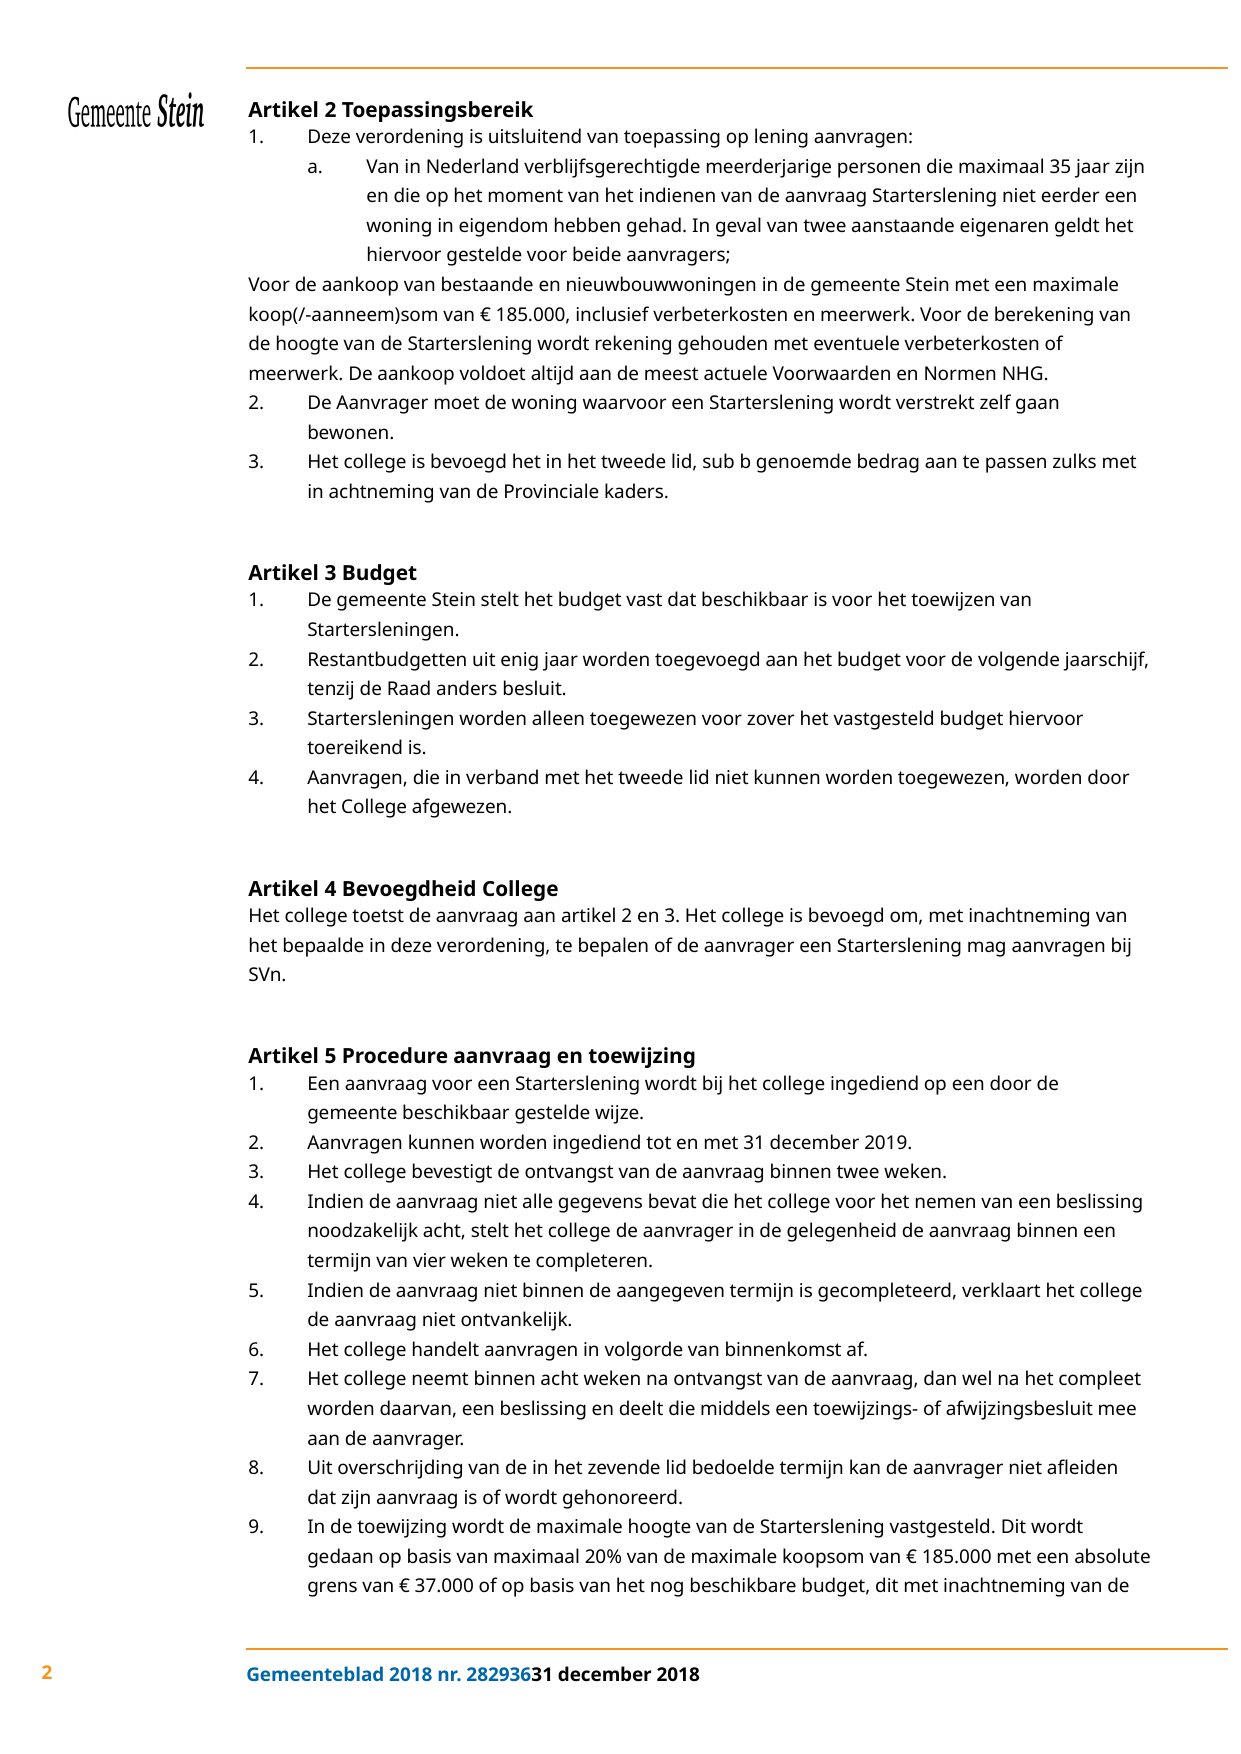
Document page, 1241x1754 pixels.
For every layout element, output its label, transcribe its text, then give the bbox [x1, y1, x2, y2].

list Het college is bevoegd het in het tweede lid, sub b genoemde bedrag aan te passen zulks met in achtneming van de Provinciale kaders. [248, 449, 1152, 504]
list Aanvragen, die in verband met het tweede lid niet kunnen worden toegewezen, worden door het College afgewezen. [248, 764, 1152, 819]
text Artikel 2 Toepassingsbereik [248, 95, 1152, 123]
text Artikel 5 Procedure aanvraag en toewijzing [248, 1041, 1152, 1070]
list De gemeente Stein stelt het budget vast dat beschikbaar is voor het toewijzen van Startersleningen. [248, 587, 1152, 642]
list Het college bevestigt de ontvangst van de aanvraag binnen twee weken. [248, 1158, 1152, 1184]
picture [41, 47, 231, 172]
list In de toewijzing wordt de maximale hoogte van de Starterslening vastgesteld. Dit wordt gedaan op basis van maximaal 20% van de maximale koopsom van € 185.000 met een absolute grens van € 37.000 of op basis van het nog beschikbare budget, dit met inachtneming van de [248, 1513, 1152, 1598]
list Uit overschrijding van de in het zevende lid bedoelde termijn kan de aanvrager niet afleiden dat zijn aanvraag is of wordt gehonoreerd. [248, 1454, 1152, 1510]
list Deze verordening is uitsluitend van toepassing op lening aanvragen: [248, 123, 1152, 149]
list Restantbudgetten uit enig jaar worden toegevoegd aan het budget voor de volgende jaarschijf, tenzij de Raad anders besluit. [248, 646, 1152, 701]
text Artikel 4 Bevoegdheid College [248, 874, 1152, 902]
text Het college toetst de aanvraag aan artikel 2 en 3. Het college is bevoegd om, met inachtneming van het bepaalde in deze verordening, te bepalen of de aanvrager een Starterslening mag aanvragen bij SVn. [248, 902, 1152, 987]
list De Aanvrager moet de woning waarvoor een Starterslening wordt verstrekt zelf gaan bewonen. [248, 389, 1152, 445]
list Van in Nederland verblijfsgerechtigde meerderjarige personen die maximaal 35 jaar zijn en die op het moment van het indienen van de aanvraag Starterslening niet eerder een woning in eigendom hebben gehad. In geval van twee aanstaande eigenaren geldt het hiervoor gestelde voor beide aanvragers; [307, 153, 1152, 267]
list Het college neemt binnen acht weken na ontvangst van de aanvraag, dan wel na het compleet worden daarvan, een beslissing en deelt die middels een toewijzings‐ of afwijzingsbesluit mee aan de aanvrager. [248, 1366, 1152, 1451]
text Voor de aankoop van bestaande en nieuwbouwwoningen in de gemeente Stein met een maximale koop(/‐aanneem)som van € 185.000, inclusief verbeterkosten en meerwerk. Voor de berekening van de hoogte van de Starterslening wordt rekening gehouden met eventuele verbeterkosten of meerwerk. De aankoop voldoet altijd aan de meest actuele Voorwaarden en Normen NHG. [248, 271, 1152, 386]
list Een aanvraag voor een Starterslening wordt bij het college ingediend op een door de gemeente beschikbaar gestelde wijze. [248, 1070, 1152, 1125]
list Indien de aanvraag niet binnen de aangegeven termijn is gecompleteerd, verklaart het college de aanvraag niet ontvankelijk. [248, 1277, 1152, 1332]
list Het college handelt aanvragen in volgorde van binnenkomst af. [248, 1336, 1152, 1362]
list Startersleningen worden alleen toegewezen voor zover het vastgesteld budget hiervoor toereikend is. [248, 705, 1152, 760]
text Artikel 3 Budget [248, 558, 1152, 587]
list Indien de aanvraag niet alle gegevens bevat die het college voor het nemen van een beslissing noodzakelijk acht, stelt het college de aanvrager in de gelegenheid de aanvraag binnen een termijn van vier weken te completeren. [248, 1188, 1152, 1273]
list Aanvragen kunnen worden ingediend tot en met 31 december 2019. [248, 1129, 1152, 1155]
